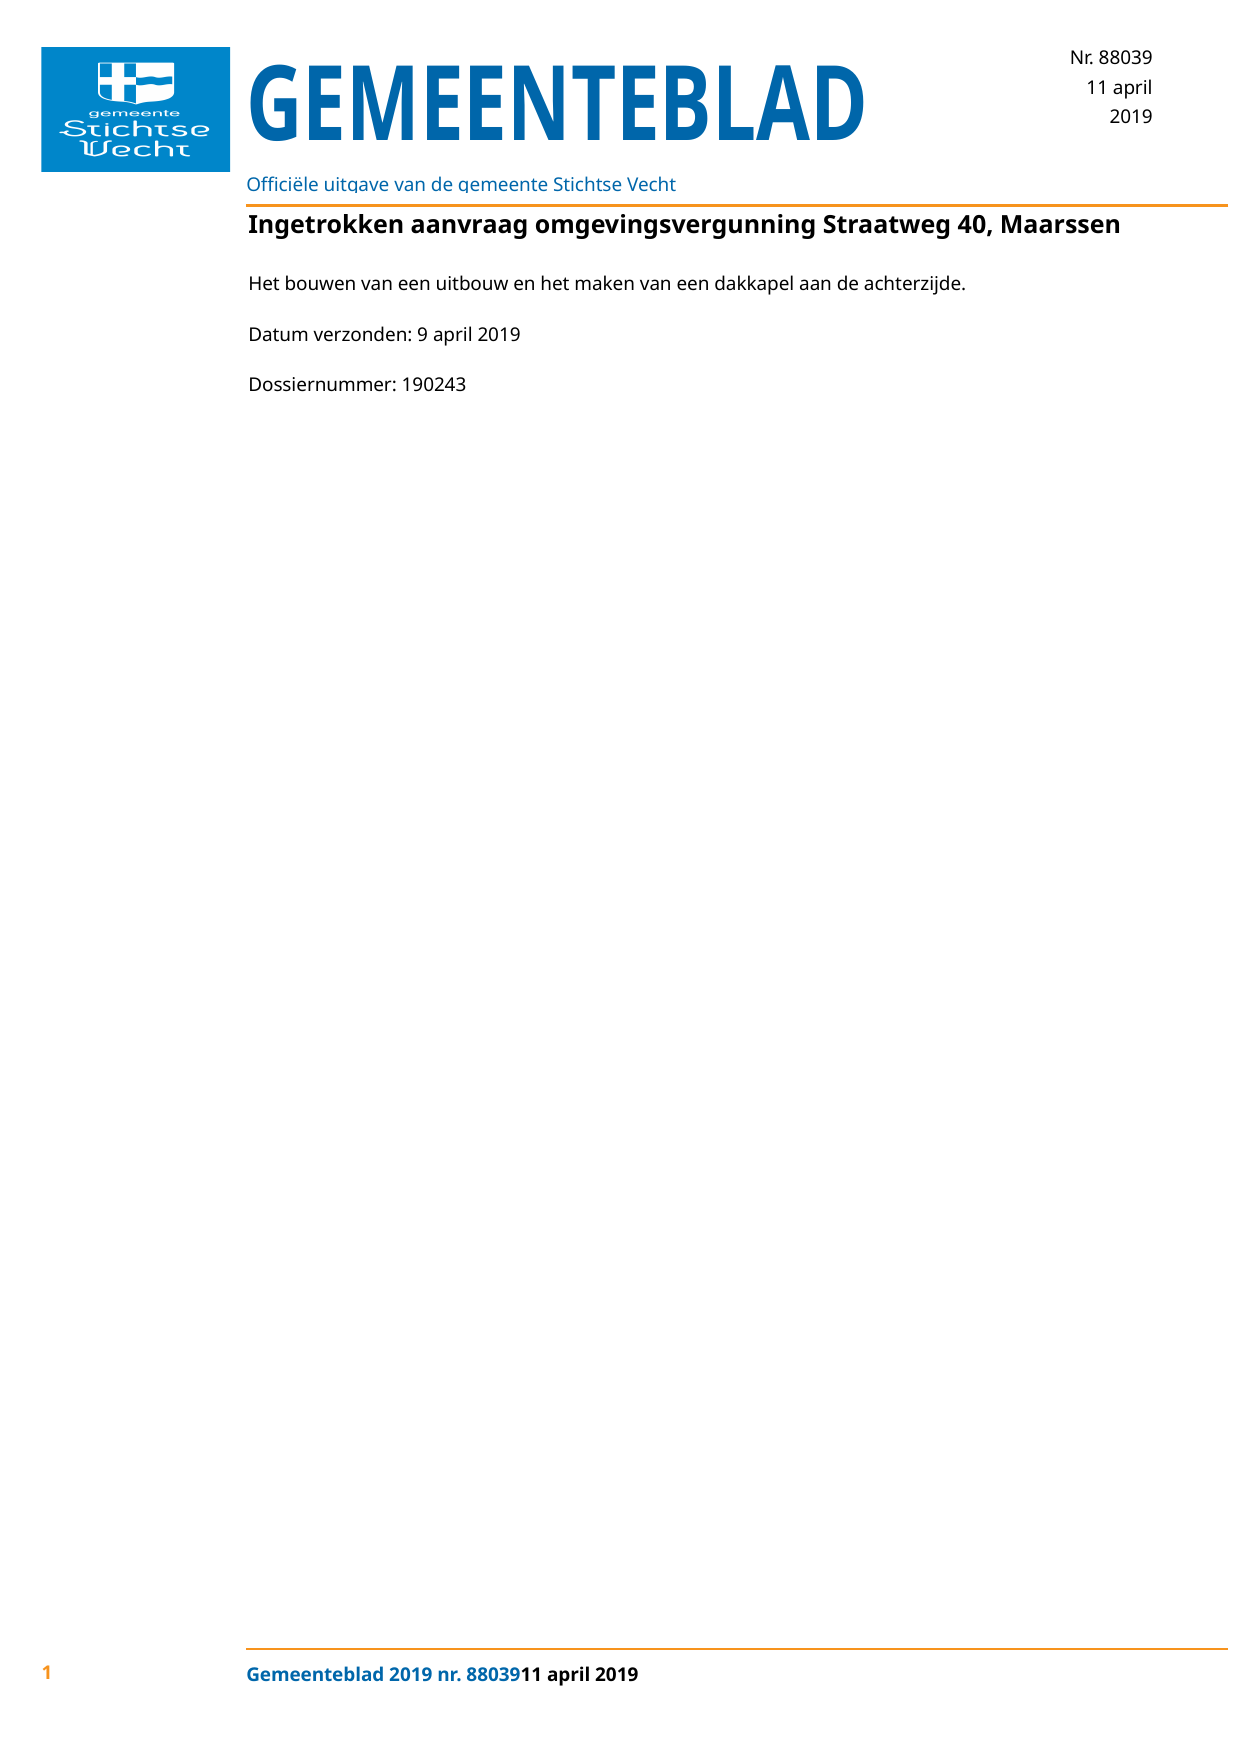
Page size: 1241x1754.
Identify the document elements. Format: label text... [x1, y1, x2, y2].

picture [137, 63, 174, 103]
text Ingetrokken aanvraag omgevingsvergunning Straatweg 40, Maarssen [248, 207, 1152, 241]
text Dossiernummer: 190243 [248, 371, 1152, 397]
text Het bouwen van een uitbouw en het maken van een dakkapel aan de achterzijde. [248, 270, 1152, 296]
text Datum verzonden: 9 april 2019 [248, 321, 1152, 346]
picture [99, 63, 135, 101]
